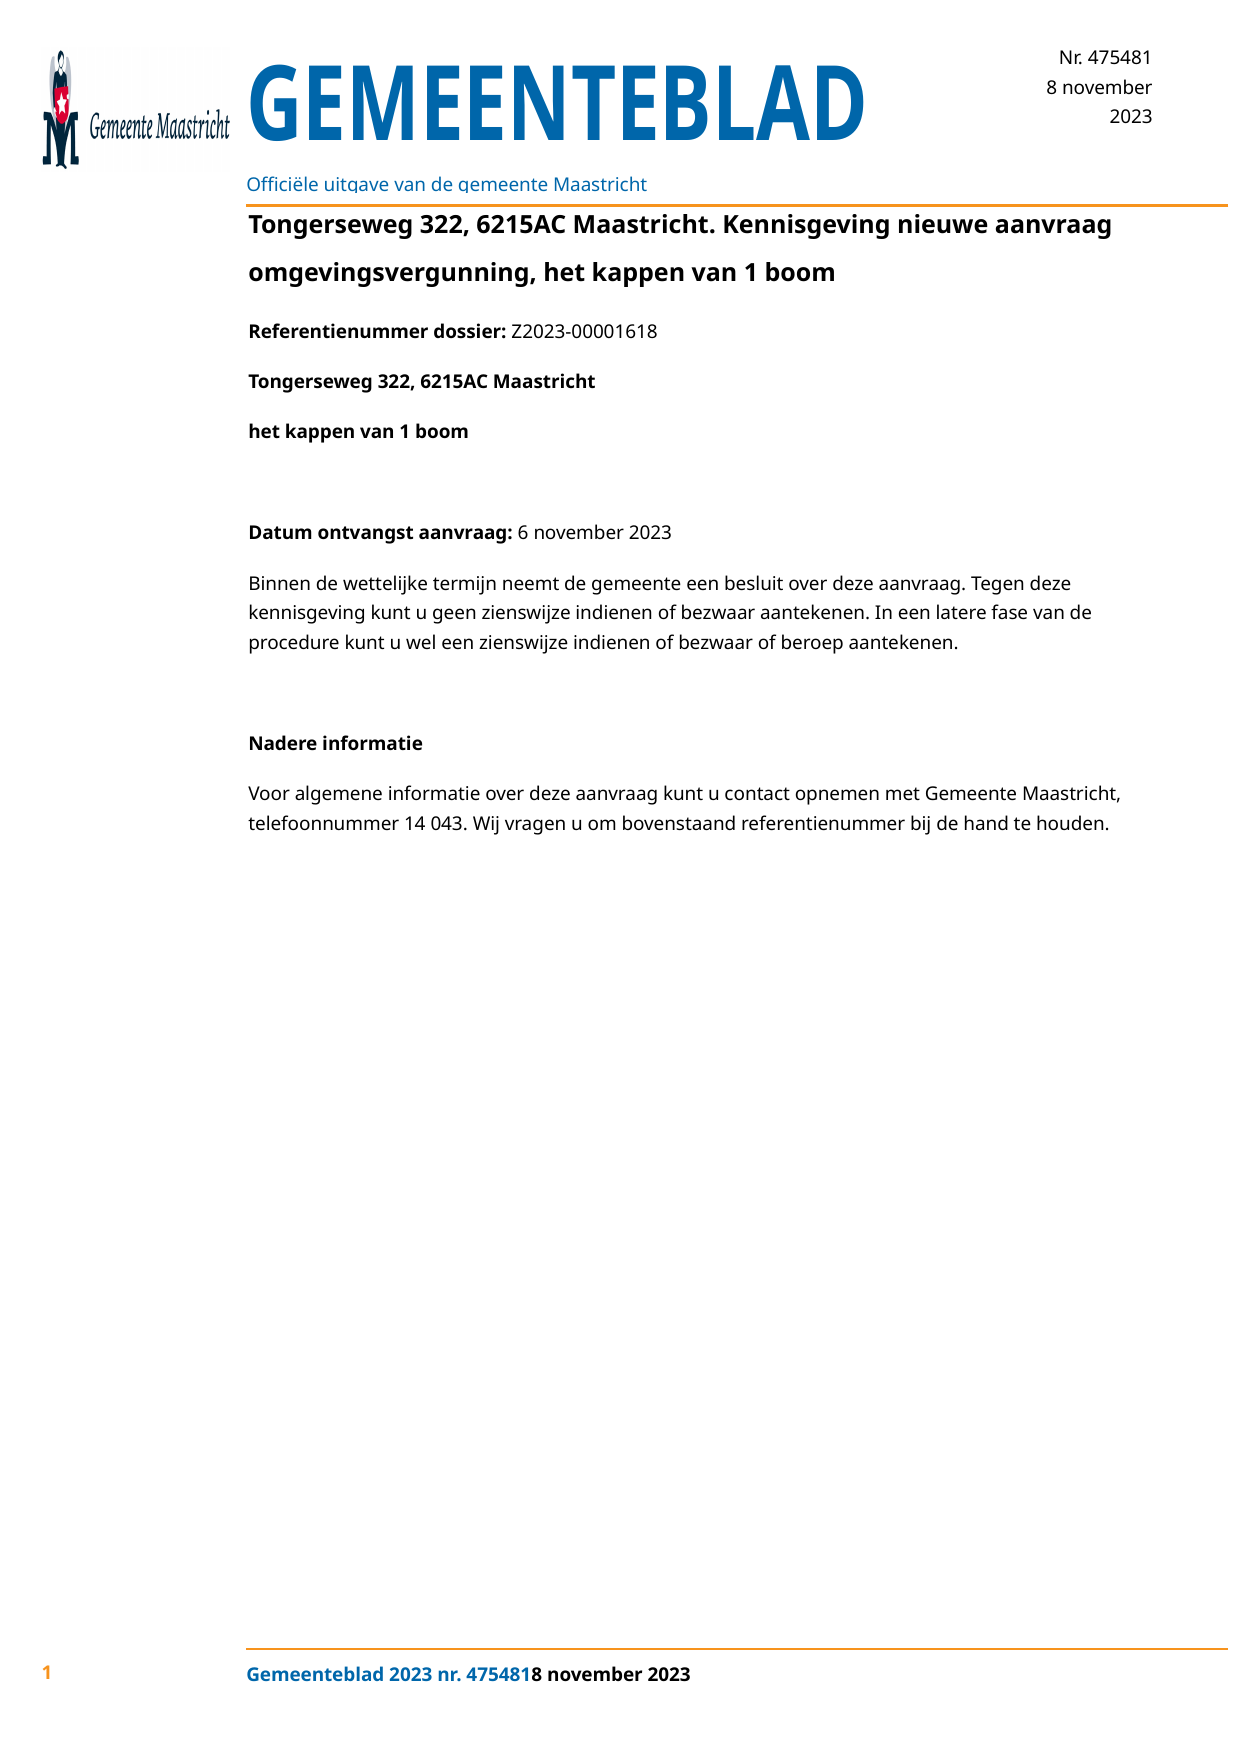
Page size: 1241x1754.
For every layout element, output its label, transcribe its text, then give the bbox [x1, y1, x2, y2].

text Binnen de wettelijke termijn neemt de gemeente een besluit over deze aanvraag. Tegen deze kennisgeving kunt u geen zienswijze indienen of bezwaar aantekenen. In een latere fase van de procedure kunt u wel een zienswijze indienen of bezwaar of beroep aantekenen. [248, 570, 1152, 655]
text Referentienummer dossier: Z2023-00001618 [248, 318, 1152, 344]
text Voor algemene informatie over deze aanvraag kunt u contact opnemen met Gemeente Maastricht, telefoonnummer 14 043. Wij vragen u om bovenstaand referentienummer bij de hand te houden. [248, 780, 1152, 836]
text Tongerseweg 322, 6215AC Maastricht [248, 368, 1152, 394]
text het kappen van 1 boom [248, 419, 1152, 444]
text Nadere informatie [248, 730, 1152, 756]
text Datum ontvangst aanvraag: 6 november 2023 [248, 519, 1152, 545]
text Tongerseweg 322, 6215AC Maastricht. Kennisgeving nieuwe aanvraag omgevingsvergunning, het kappen van 1 boom [248, 207, 1152, 288]
picture [41, 47, 231, 172]
